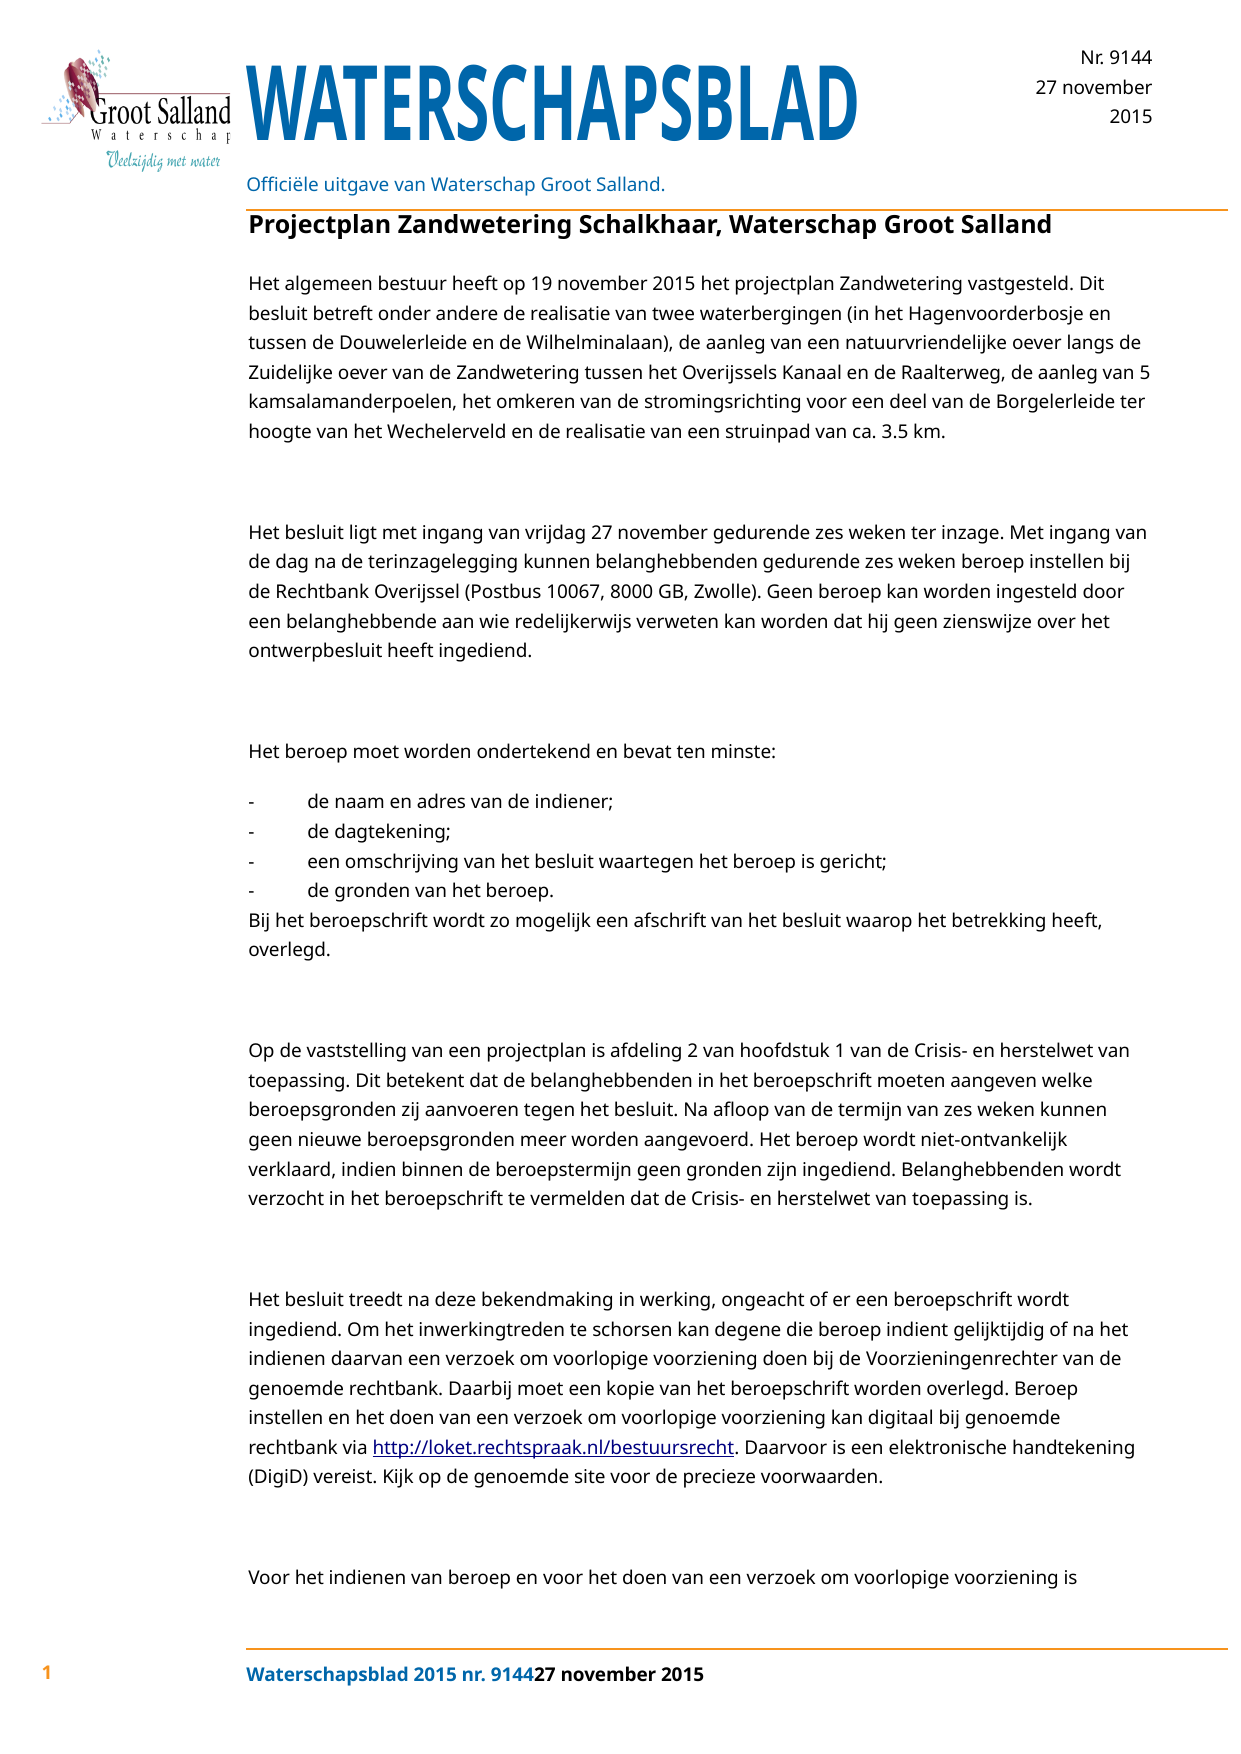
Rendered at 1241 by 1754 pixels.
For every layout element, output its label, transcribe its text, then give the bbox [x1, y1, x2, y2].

picture [41, 47, 231, 172]
list de dagtekening; [248, 818, 1152, 844]
text Het besluit treedt na deze bekendmaking in werking, ongeacht of er een beroepschrift wordt ingediend. Om het inwerkingtreden te schorsen kan degene die beroep indient gelijktijdig of na het indienen daarvan een verzoek om voorlopige voorziening doen bij de Voorzieningenrechter van de genoemde rechtbank. Daarbij moet een kopie van het beroepschrift worden overlegd. Beroep instellen en het doen van een verzoek om voorlopige voorziening kan digitaal bij genoemde rechtbank via http://loket.rechtspraak.nl/bestuursrecht. Daarvoor is een elektronische handtekening (DigiD) vereist. Kijk op de genoemde site voor de precieze voorwaarden. [248, 1286, 1152, 1489]
list een omschrijving van het besluit waartegen het beroep is gericht; [248, 848, 1152, 873]
text Het algemeen bestuur heeft op 19 november 2015 het projectplan Zandwetering vastgesteld. Dit besluit betreft onder andere de realisatie van twee waterbergingen (in het Hagenvoorderbosje en tussen de Douwelerleide en de Wilhelminalaan), de aanleg van een natuurvriendelijke oever langs de Zuidelijke oever van de Zandwetering tussen het Overijssels Kanaal en de Raalterweg, de aanleg van 5 kamsalamanderpoelen, het omkeren van de stromingsrichting voor een deel van de Borgelerleide ter hoogte van het Wechelerveld en de realisatie van een struinpad van ca. 3.5 km. [248, 270, 1152, 444]
text Het besluit ligt met ingang van vrijdag 27 november gedurende zes weken ter inzage. Met ingang van de dag na de terinzagelegging kunnen belanghebbenden gedurende zes weken beroep instellen bij de Rechtbank Overijssel (Postbus 10067, 8000 GB, Zwolle). Geen beroep kan worden ingesteld door een belanghebbende aan wie redelijkerwijs verweten kan worden dat hij geen zienswijze over het ontwerpbesluit heeft ingediend. [248, 519, 1152, 663]
text Bij het beroepschrift wordt zo mogelijk een afschrift van het besluit waarop het betrekking heeft, overlegd. [248, 907, 1152, 962]
text Het beroep moet worden ondertekend en bevat ten minste: [248, 738, 1152, 764]
list de gronden van het beroep. [248, 877, 1152, 903]
text Projectplan Zandwetering Schalkhaar, Waterschap Groot Salland [248, 211, 1152, 241]
list de naam en adres van de indiener; [248, 789, 1152, 814]
text Voor het indienen van beroep en voor het doen van een verzoek om voorlopige voorziening is [248, 1564, 1152, 1590]
text Op de vaststelling van een projectplan is afdeling 2 van hoofdstuk 1 van de Crisis- en herstelwet van toepassing. Dit betekent dat de belanghebbenden in het beroepschrift moeten aangeven welke beroepsgronden zij aanvoeren tegen het besluit. Na afloop van de termijn van zes weken kunnen geen nieuwe beroepsgronden meer worden aangevoerd. Het beroep wordt niet-ontvankelijk verklaard, indien binnen de beroepstermijn geen gronden zijn ingediend. Belanghebbenden wordt verzocht in het beroepschrift te vermelden dat de Crisis- en herstelwet van toepassing is. [248, 1037, 1152, 1211]
